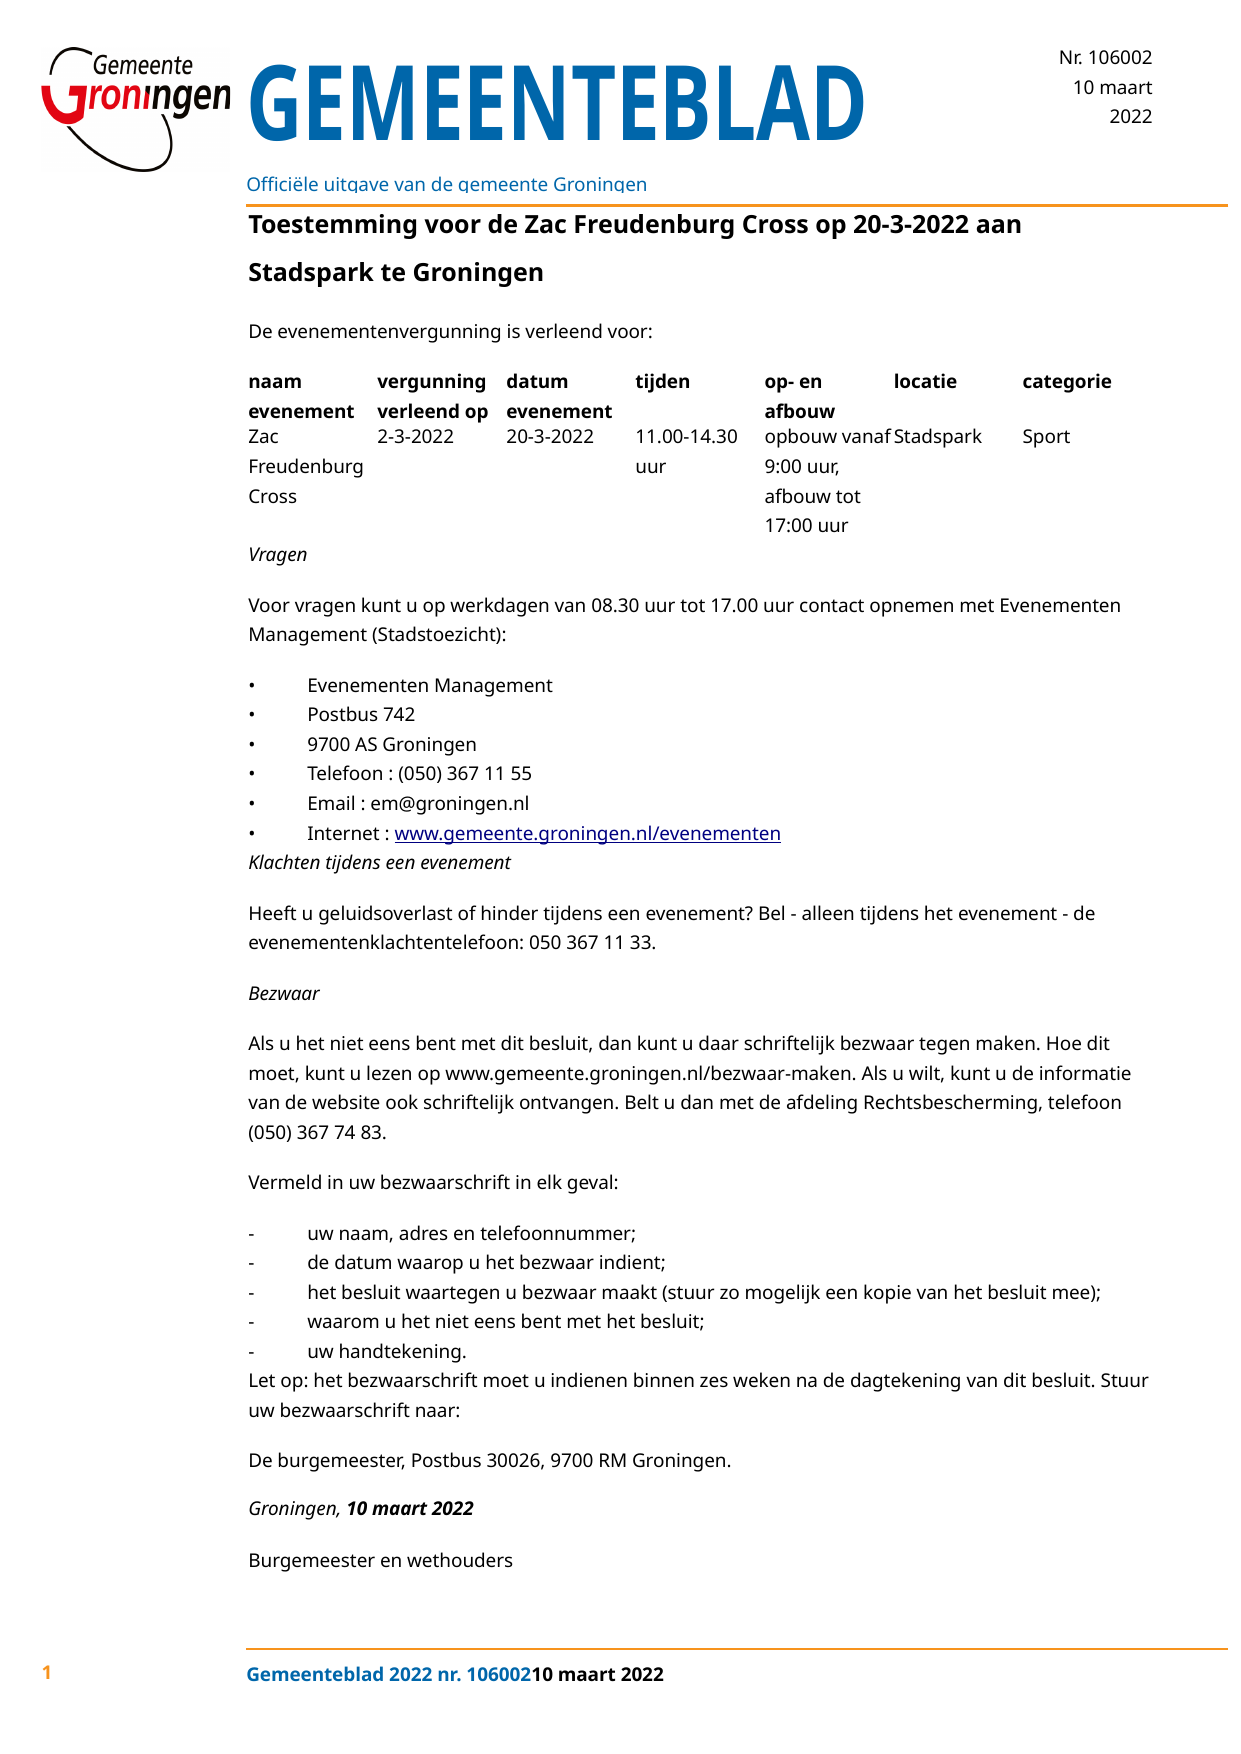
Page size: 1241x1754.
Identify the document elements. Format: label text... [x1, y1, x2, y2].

table_cell 2-3-2022 [377, 424, 506, 538]
text Toestemming voor de Zac Freudenburg Cross op 20-3-2022 aan Stadspark te Groningen [248, 207, 1152, 288]
table_header datum evenement [506, 369, 635, 424]
list 9700 AS Groningen [248, 731, 1152, 757]
text Als u het niet eens bent met dit besluit, dan kunt u daar schriftelijk bezwaar tegen maken. Hoe dit moet, kunt u lezen op www.gemeente.groningen.nl/bezwaar-maken. Als u wilt, kunt u de informatie van de website ook schriftelijk ontvangen. Belt u dan met de afdeling Rechtsbescherming, telefoon (050) 367 74 83. [248, 1030, 1152, 1145]
text Klachten tijdens een evenement [248, 849, 1152, 875]
text Voor vragen kunt u op werkdagen van 08.30 uur tot 17.00 uur contact opnemen met Evenementen Management (Stadstoezicht): [248, 592, 1152, 647]
list uw naam, adres en telefoonnummer; [248, 1220, 1152, 1246]
text Burgemeester en wethouders [248, 1547, 1152, 1573]
table_header locatie [894, 369, 1022, 424]
table_header vergunning verleend op [377, 369, 506, 424]
text De burgemeester, Postbus 30026, 9700 RM Groningen. [248, 1448, 1152, 1473]
list Postbus 742 [248, 701, 1152, 727]
list het besluit waartegen u bezwaar maakt (stuur zo mogelijk een kopie van het besluit mee); [248, 1279, 1152, 1305]
text Groningen, 10 maart 2022 [248, 1496, 1152, 1521]
list waarom u het niet eens bent met het besluit; [248, 1308, 1152, 1334]
table_cell 20-3-2022 [506, 424, 635, 538]
text Vermeld in uw bezwaarschrift in elk geval: [248, 1169, 1152, 1195]
text Heeft u geluidsoverlast of hinder tijdens een evenement? Bel - alleen tijdens het evenement - de evenementenklachtentelefoon: 050 367 11 33. [248, 900, 1152, 955]
list Evenementen Management [248, 672, 1152, 698]
list Email : em@groningen.nl [248, 790, 1152, 816]
table_cell opbouw vanaf 9:00 uur, afbouw tot 17:00 uur [764, 424, 893, 538]
text Let op: het bezwaarschrift moet u indienen binnen zes weken na de dagtekening van dit besluit. Stuur uw bezwaarschrift naar: [248, 1368, 1152, 1423]
list de datum waarop u het bezwaar indient; [248, 1249, 1152, 1275]
list Internet : www.gemeente.groningen.nl/evenementen [248, 820, 1152, 846]
text Vragen [248, 541, 1152, 567]
text Bezwaar [248, 980, 1152, 1006]
table_header tijden [635, 369, 764, 424]
list uw handtekening. [248, 1338, 1152, 1364]
table_cell Sport [1023, 424, 1152, 538]
list Telefoon : (050) 367 11 55 [248, 761, 1152, 786]
table_cell Zac Freudenburg Cross [248, 424, 377, 538]
table_header op- en afbouw [764, 369, 893, 424]
table_cell 11.00-14.30 uur [635, 424, 764, 538]
table_header categorie [1023, 369, 1152, 424]
table_header naam evenement [248, 369, 377, 424]
picture [41, 47, 231, 172]
text De evenementenvergunning is verleend voor: [248, 318, 1152, 344]
table_cell Stadspark [894, 424, 1022, 538]
